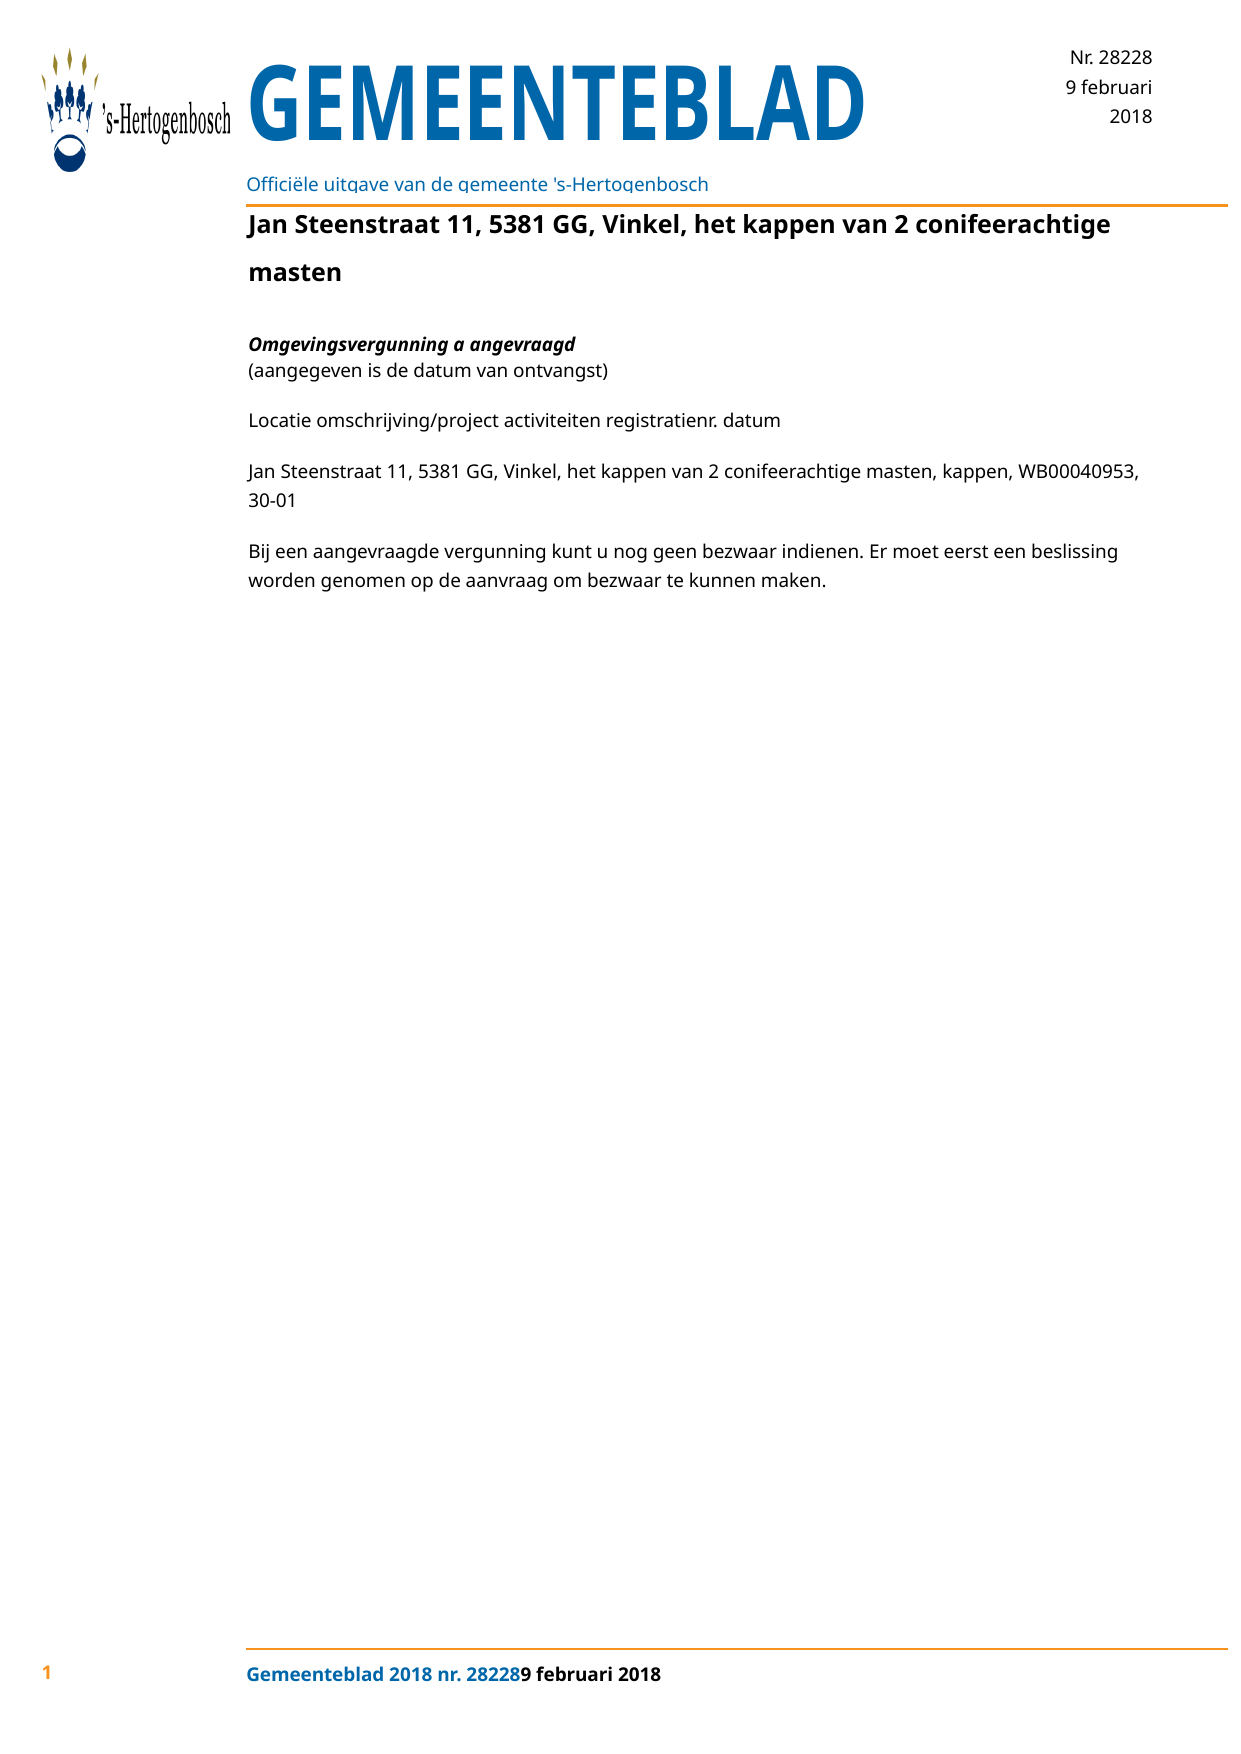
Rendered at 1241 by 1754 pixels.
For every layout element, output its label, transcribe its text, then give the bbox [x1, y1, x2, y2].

text Bij een aangevraagde vergunning kunt u nog geen bezwaar indienen. Er moet eerst een beslissing worden genomen op de aanvraag om bezwaar te kunnen maken. [248, 538, 1152, 593]
text Locatie omschrijving/project activiteiten registratienr. datum [248, 408, 1152, 433]
text Jan Steenstraat 11, 5381 GG, Vinkel, het kappen van 2 conifeerachtige masten, kappen, WB00040953, 30-01 [248, 458, 1152, 513]
text Jan Steenstraat 11, 5381 GG, Vinkel, het kappen van 2 conifeerachtige masten [248, 207, 1152, 288]
text Omgevingsvergunning a angevraagd [248, 331, 1152, 357]
text (aangegeven is de datum van ontvangst) [248, 357, 1152, 383]
picture [41, 47, 231, 172]
